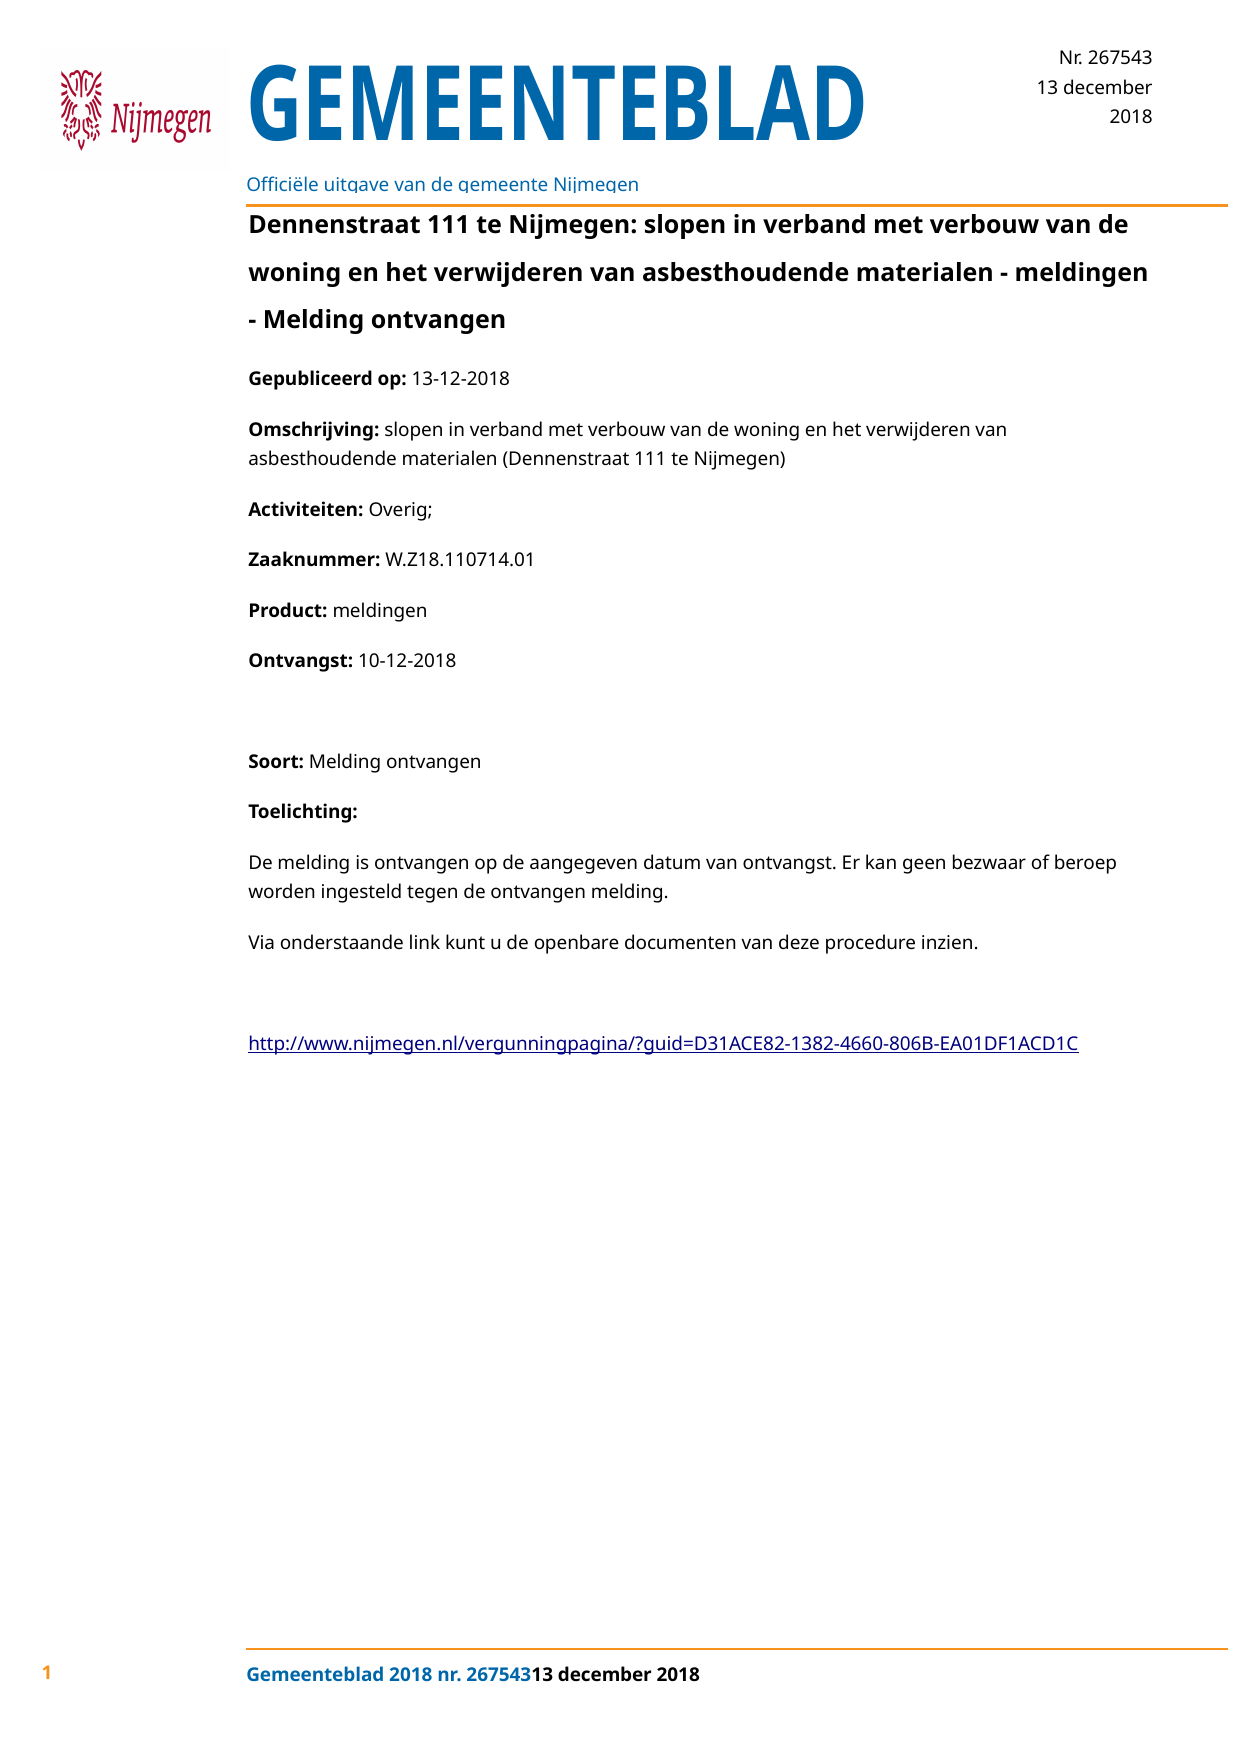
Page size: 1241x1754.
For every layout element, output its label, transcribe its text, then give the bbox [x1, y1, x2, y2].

text Toelichting: [248, 798, 1152, 824]
text Ontvangst: 10-12-2018 [248, 647, 1152, 673]
picture [41, 47, 231, 172]
text Activiteiten: Overig; [248, 496, 1152, 522]
text http://www.nijmegen.nl/vergunningpagina/?guid=D31ACE82-1382-4660-806B-EA01DF1ACD1C [248, 1030, 1152, 1055]
text Product: meldingen [248, 597, 1152, 622]
text Via onderstaande link kunt u de openbare documenten van deze procedure inzien. [248, 929, 1152, 954]
text Omschrijving: slopen in verband met verbouw van de woning en het verwijderen van asbesthoudende materialen (Dennenstraat 111 te Nijmegen) [248, 416, 1152, 471]
text Dennenstraat 111 te Nijmegen: slopen in verband met verbouw van de woning en het verwijderen van asbesthoudende materialen - meldingen - Melding ontvangen [248, 207, 1152, 336]
text Gepubliceerd op: 13-12-2018 [248, 366, 1152, 391]
text Zaaknummer: W.Z18.110714.01 [248, 546, 1152, 572]
text Soort: Melding ontvangen [248, 748, 1152, 774]
text De melding is ontvangen op de aangegeven datum van ontvangst. Er kan geen bezwaar of beroep worden ingesteld tegen de ontvangen melding. [248, 849, 1152, 904]
